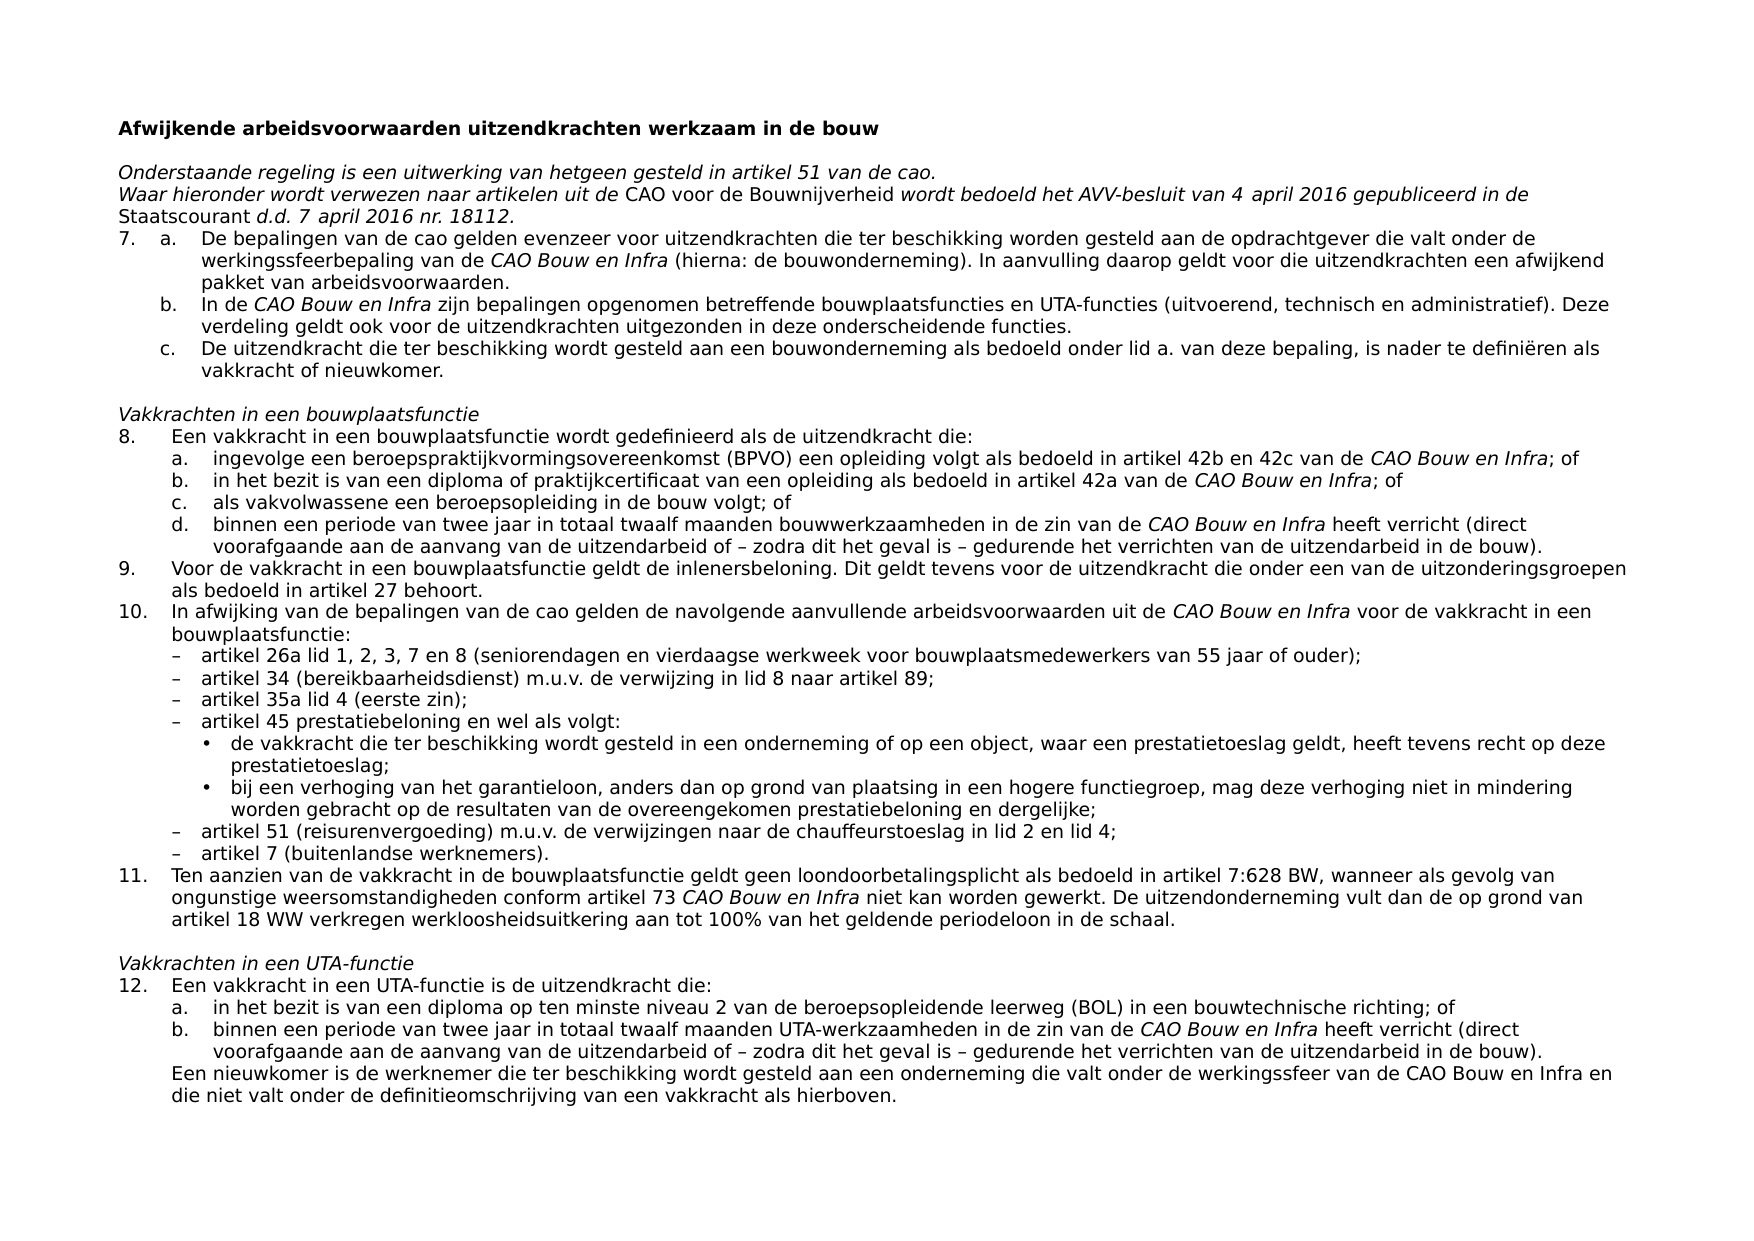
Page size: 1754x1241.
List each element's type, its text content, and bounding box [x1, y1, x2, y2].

text – artikel 34 (bereikbaarheidsdienst) m.u.v. de verwijzing in lid 8 naar artikel 89; [171, 667, 1636, 689]
text Waar hieronder wordt verwezen naar artikelen uit de CAO voor de Bouwnijverheid wordt bedoeld het AVV-besluit van 4 april 2016 gepubliceerd in de Staatscourant d.d. 7 april 2016 nr. 18112. [118, 184, 1636, 228]
text – artikel 26a lid 1, 2, 3, 7 en 8 (seniorendagen en vierdaagse werkweek voor bouwplaatsmedewerkers van 55 jaar of ouder); [171, 645, 1636, 667]
text Onderstaande regeling is een uitwerking van hetgeen gesteld in artikel 51 van de cao. [118, 162, 1636, 184]
text Een nieuwkomer is de werknemer die ter beschikking wordt gesteld aan een onderneming die valt onder de werkingssfeer van de CAO Bouw en Infra en die niet valt onder de definitieomschrijving van een vakkracht als hierboven. [171, 1063, 1636, 1107]
text – artikel 7 (buitenlandse werknemers). [171, 843, 1636, 865]
subtitle Afwijkende arbeidsvoorwaarden uitzendkrachten werkzaam in de bouw [118, 118, 1636, 140]
text c. De uitzendkracht die ter beschikking wordt gesteld aan een bouwonderneming als bedoeld onder lid a. van deze bepaling, is nader te definiëren als vakkracht of nieuwkomer. [159, 338, 1636, 382]
text – artikel 35a lid 4 (eerste zin); [171, 689, 1636, 711]
text • bij een verhoging van het garantieloon, anders dan op grond van plaatsing in een hogere functiegroep, mag deze verhoging niet in mindering worden gebracht op de resultaten van de overeengekomen prestatiebeloning en dergelijke; [201, 777, 1636, 821]
text 7. a. De bepalingen van de cao gelden evenzeer voor uitzendkrachten die ter beschikking worden gesteld aan de opdrachtgever die valt onder de werkingssfeerbepaling van de CAO Bouw en Infra (hierna: de bouwonderneming). In aanvulling daarop geldt voor die uitzendkrachten een afwijkend pakket van arbeidsvoorwaarden. [118, 228, 1636, 294]
text 9. Voor de vakkracht in een bouwplaatsfunctie geldt de inlenersbeloning. Dit geldt tevens voor de uitzendkracht die onder een van de uitzonderingsgroepen als bedoeld in artikel 27 behoort. [118, 557, 1636, 601]
text 8. Een vakkracht in een bouwplaatsfunctie wordt gedefinieerd als de uitzendkracht die: [118, 426, 1636, 448]
text 11. Ten aanzien van de vakkracht in de bouwplaatsfunctie geldt geen loondoorbetalingsplicht als bedoeld in artikel 7:628 BW, wanneer als gevolg van ongunstige weersomstandigheden conform artikel 73 CAO Bouw en Infra niet kan worden gewerkt. De uitzendonderneming vult dan de op grond van artikel 18 WW verkregen werkloosheidsuitkering aan tot 100% van het geldende periodeloon in de schaal. [118, 865, 1636, 931]
text b. in het bezit is van een diploma of praktijkcertificaat van een opleiding als bedoeld in artikel 42a van de CAO Bouw en Infra; of [171, 469, 1636, 492]
subtitle Vakkrachten in een bouwplaatsfunctie [118, 404, 1636, 426]
subtitle Vakkrachten in een UTA-functie [118, 953, 1636, 975]
text d. binnen een periode van twee jaar in totaal twaalf maanden bouwwerkzaamheden in de zin van de CAO Bouw en Infra heeft verricht (direct voorafgaande aan de aanvang van de uitzendarbeid of – zodra dit het geval is – gedurende het verrichten van de uitzendarbeid in de bouw). [171, 513, 1636, 557]
text 12. Een vakkracht in een UTA-functie is de uitzendkracht die: [118, 975, 1636, 997]
text c. als vakvolwassene een beroepsopleiding in de bouw volgt; of [171, 492, 1636, 513]
text 10. In afwijking van de bepalingen van de cao gelden de navolgende aanvullende arbeidsvoorwaarden uit de CAO Bouw en Infra voor de vakkracht in een bouwplaatsfunctie: [118, 601, 1636, 645]
text – artikel 45 prestatiebeloning en wel als volgt: [171, 711, 1636, 733]
text b. binnen een periode van twee jaar in totaal twaalf maanden UTA-werkzaamheden in de zin van de CAO Bouw en Infra heeft verricht (direct voorafgaande aan de aanvang van de uitzendarbeid of – zodra dit het geval is – gedurende het verrichten van de uitzendarbeid in de bouw). [171, 1019, 1636, 1063]
text a. ingevolge een beroepspraktijkvormingsovereenkomst (BPVO) een opleiding volgt als bedoeld in artikel 42b en 42c van de CAO Bouw en Infra; of [171, 448, 1636, 469]
text • de vakkracht die ter beschikking wordt gesteld in een onderneming of op een object, waar een prestatietoeslag geldt, heeft tevens recht op deze prestatietoeslag; [201, 733, 1636, 777]
text b. In de CAO Bouw en Infra zijn bepalingen opgenomen betreffende bouwplaatsfuncties en UTA-functies (uitvoerend, technisch en administratief). Deze verdeling geldt ook voor de uitzendkrachten uitgezonden in deze onderscheidende functies. [159, 294, 1636, 338]
text – artikel 51 (reisurenvergoeding) m.u.v. de verwijzingen naar de chauffeurstoeslag in lid 2 en lid 4; [171, 821, 1636, 843]
text a. in het bezit is van een diploma op ten minste niveau 2 van de beroepsopleidende leerweg (BOL) in een bouwtechnische richting; of [171, 997, 1636, 1019]
